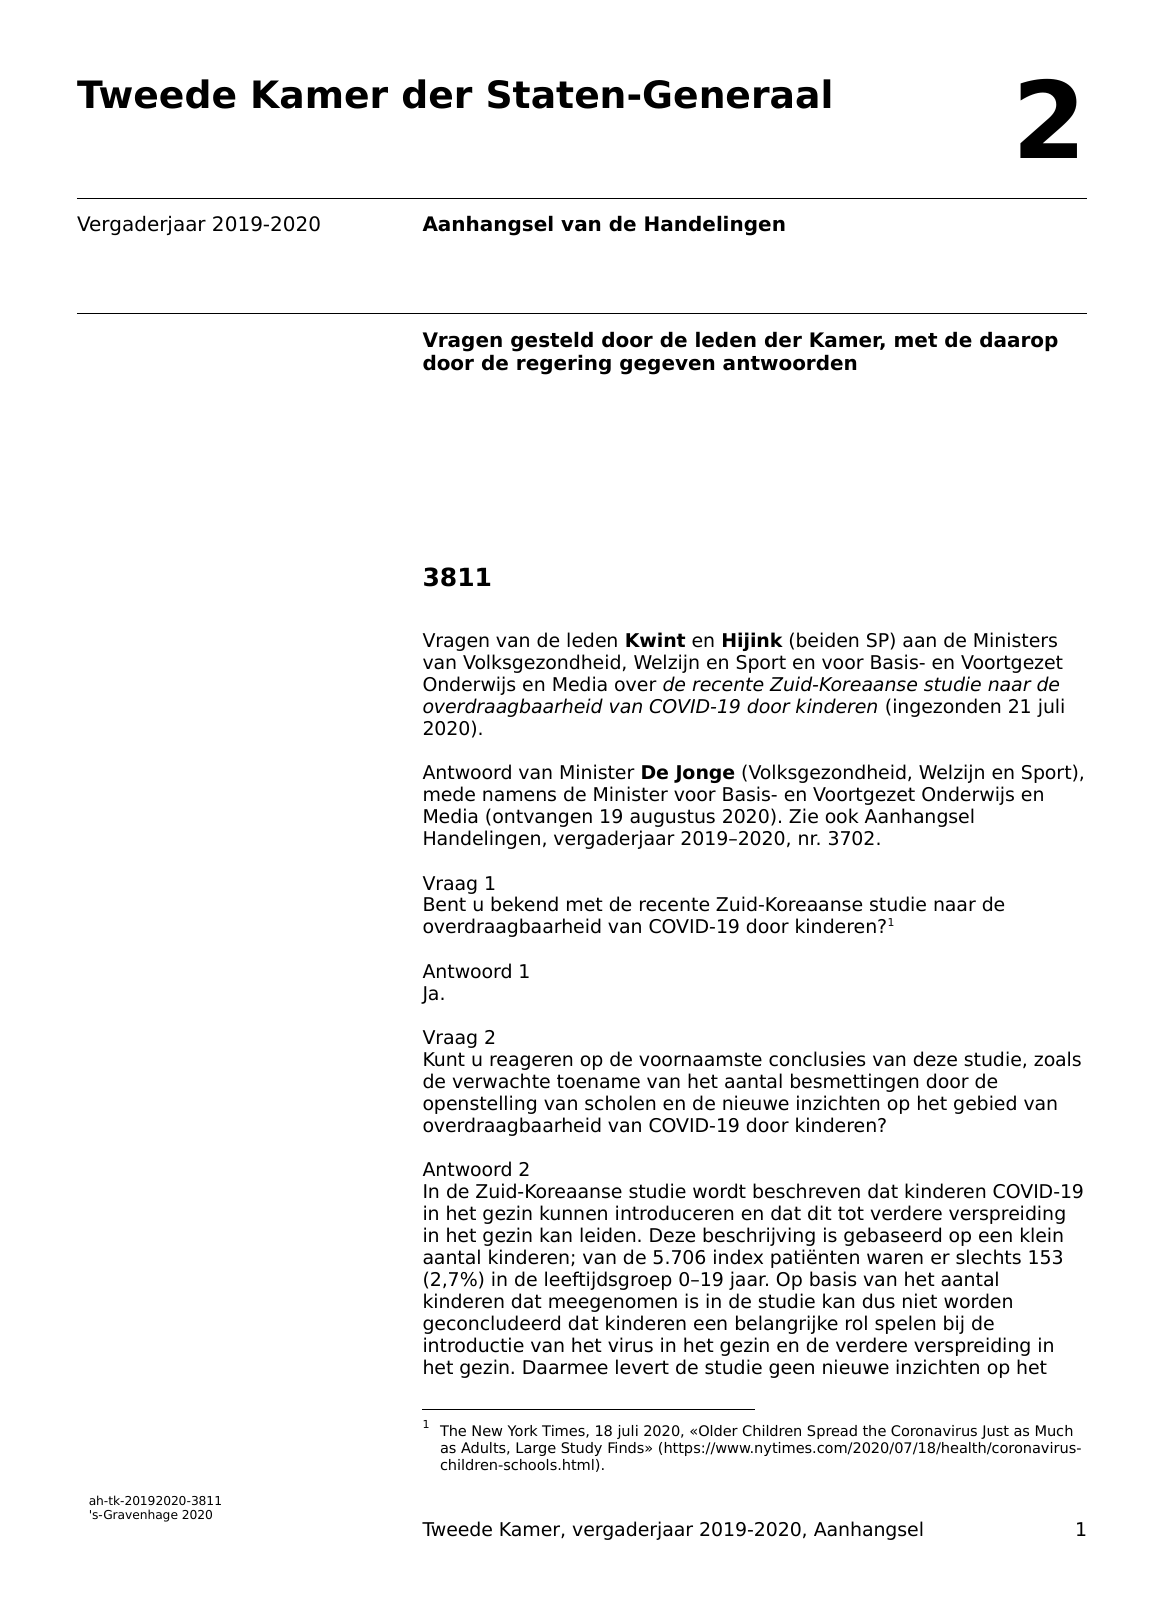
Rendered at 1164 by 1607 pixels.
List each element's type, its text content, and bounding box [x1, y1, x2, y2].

table_cell Vergaderjaar 2019-2020 [77, 199, 422, 313]
text Antwoord 1 [422, 961, 1087, 982]
table_header Tweede Kamer der Staten-Generaal [77, 59, 886, 198]
text Bent u bekend met de recente Zuid-Koreaanse studie naar de overdraagbaarheid van COVID-19 door kinderen? [422, 894, 1087, 938]
text Vraag 2 [422, 1027, 1087, 1049]
table_cell [77, 314, 422, 375]
table_header 2 [886, 59, 1087, 198]
text Vragen van de leden Kwint en Hijink (beiden SP) aan de Ministers van Volksgezondheid, Welzijn en Sport en voor Basis- en Voortgezet Onderwijs en Media over de recente Zuid-Koreaanse studie naar de overdraagbaarheid van COVID-19 door kinderen (ingezonden 21 juli 2020). [422, 630, 1087, 740]
text In de Zuid-Koreaanse studie wordt beschreven dat kinderen COVID-19 in het gezin kunnen introduceren en dat dit tot verdere verspreiding in het gezin kan leiden. Deze beschrijving is gebaseerd op een klein aantal kinderen; van de 5.706 index patiënten waren er slechts 153 (2,7%) in de leeftijdsgroep 0–19 jaar. Op basis van het aantal kinderen dat meegenomen is in de studie kan dus niet worden geconcludeerd dat kinderen een belangrijke rol spelen bij de introductie van het virus in het gezin en de verdere verspreiding in het gezin. Daarmee levert de studie geen nieuwe inzichten op het [422, 1181, 1087, 1378]
text The New York Times, 18 juli 2020, «Older Children Spread the Coronavirus Just as Much as Adults, Large Study Finds» (https://www.nytimes.com/2020/07/18/health/coronavirus-children-schools.html). [422, 1418, 1087, 1474]
table_cell Vragen gesteld door de leden der Kamer, met de daarop door de regering gegeven antwoorden [422, 314, 1087, 375]
text Antwoord van Minister De Jonge (Volksgezondheid, Welzijn en Sport), mede namens de Minister voor Basis- en Voortgezet Onderwijs en Media (ontvangen 19 augustus 2020). Zie ook Aanhangsel Handelingen, vergaderjaar 2019–2020, nr. 3702. [422, 762, 1087, 850]
text 3811 [422, 563, 1087, 592]
text Antwoord 2 [422, 1159, 1087, 1181]
text Vraag 1 [422, 872, 1087, 894]
table_cell Aanhangsel van de Handelingen [422, 199, 1087, 313]
text Ja. [422, 982, 1087, 1004]
text 's-Gravenhage 2020 [88, 1508, 323, 1522]
text Kunt u reageren op de voornaamste conclusies van deze studie, zoals de verwachte toename van het aantal besmettingen door de openstelling van scholen en de nieuwe inzichten op het gebied van overdraagbaarheid van COVID-19 door kinderen? [422, 1049, 1087, 1137]
text ah-tk-20192020-3811 [88, 1494, 323, 1508]
